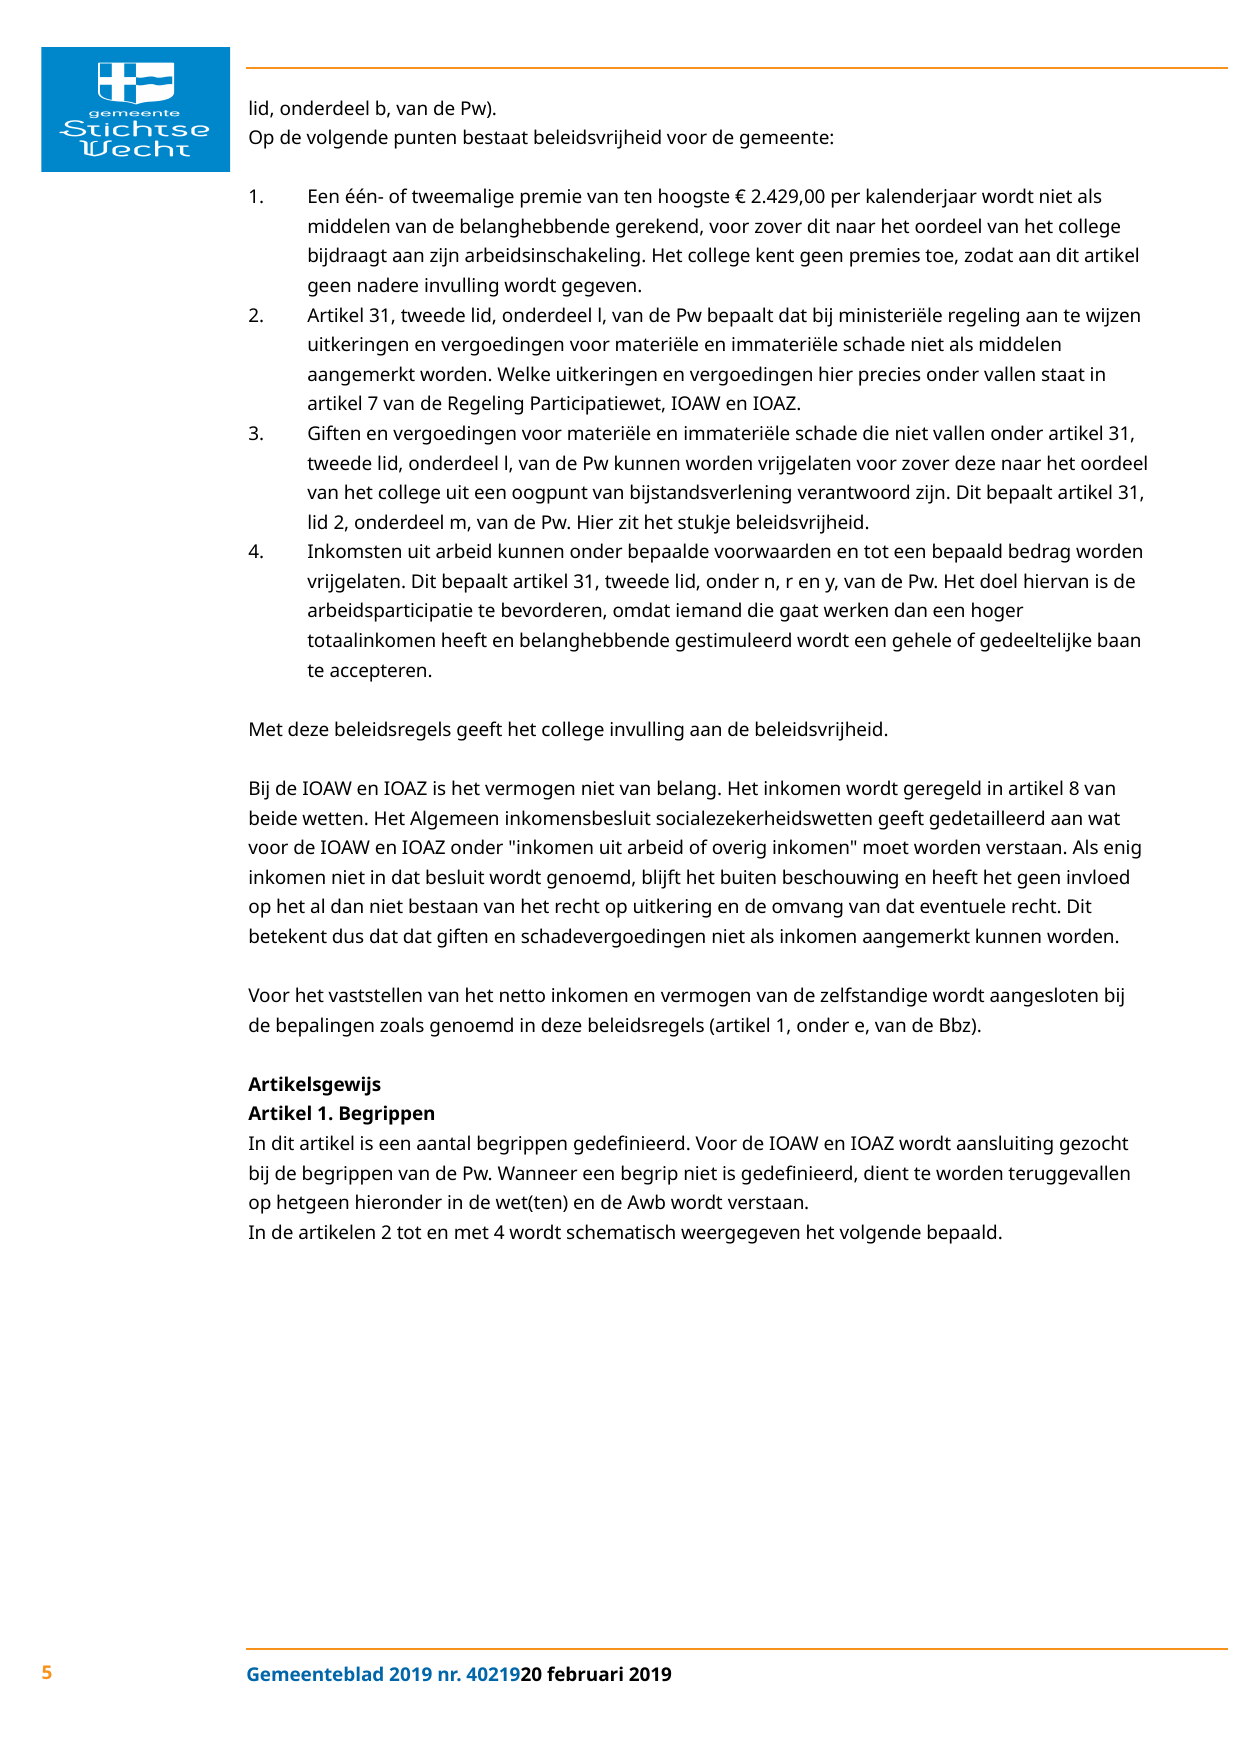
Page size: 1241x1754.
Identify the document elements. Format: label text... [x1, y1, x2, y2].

list Artikel 31, tweede lid, onderdeel l, van de Pw bepaalt dat bij ministeriële regeling aan te wijzen uitkeringen en vergoedingen voor materiële en immateriële schade niet als middelen aangemerkt worden. Welke uitkeringen en vergoedingen hier precies onder vallen staat in artikel 7 van de Regeling Participatiewet, IOAW en IOAZ. [248, 302, 1152, 416]
picture [137, 63, 174, 103]
text Artikel 1. Begrippen [248, 1101, 1152, 1126]
text Op de volgende punten bestaat beleidsvrijheid voor de gemeente: [248, 124, 1152, 150]
text Voor het vaststellen van het netto inkomen en vermogen van de zelfstandige wordt aangesloten bij de bepalingen zoals genoemd in deze beleidsregels (artikel 1, onder e, van de Bbz). [248, 982, 1152, 1038]
list Giften en vergoedingen voor materiële en immateriële schade die niet vallen onder artikel 31, tweede lid, onderdeel l, van de Pw kunnen worden vrijgelaten voor zover deze naar het oordeel van het college uit een oogpunt van bijstandsverlening verantwoord zijn. Dit bepaalt artikel 31, lid 2, onderdeel m, van de Pw. Hier zit het stukje beleidsvrijheid. [248, 420, 1152, 535]
text Bij de IOAW en IOAZ is het vermogen niet van belang. Het inkomen wordt geregeld in artikel 8 van beide wetten. Het Algemeen inkomensbesluit socialezekerheidswetten geeft gedetailleerd aan wat voor de IOAW en IOAZ onder "inkomen uit arbeid of overig inkomen" moet worden verstaan. Als enig inkomen niet in dat besluit wordt genoemd, blijft het buiten beschouwing en heeft het geen invloed op het al dan niet bestaan van het recht op uitkering en de omvang van dat eventuele recht. Dit betekent dus dat dat giften en schadevergoedingen niet als inkomen aangemerkt kunnen worden. [248, 775, 1152, 949]
text Met deze beleidsregels geeft het college invulling aan de beleidsvrijheid. [248, 716, 1152, 742]
list Inkomsten uit arbeid kunnen onder bepaalde voorwaarden en tot een bepaald bedrag worden vrijgelaten. Dit bepaalt artikel 31, tweede lid, onder n, r en y, van de Pw. Het doel hiervan is de arbeidsparticipatie te bevorderen, omdat iemand die gaat werken dan een hoger totaalinkomen heeft en belanghebbende gestimuleerd wordt een gehele of gedeeltelijke baan te accepteren. [248, 538, 1152, 683]
list Een één- of tweemalige premie van ten hoogste € 2.429,00 per kalenderjaar wordt niet als middelen van de belanghebbende gerekend, voor zover dit naar het oordeel van het college bijdraagt aan zijn arbeidsinschakeling. Het college kent geen premies toe, zodat aan dit artikel geen nadere invulling wordt gegeven. [248, 183, 1152, 298]
text Artikelsgewijs [248, 1071, 1152, 1097]
text lid, onderdeel b, van de Pw). [248, 95, 1152, 121]
text In de artikelen 2 tot en met 4 wordt schematisch weergegeven het volgende bepaald. [248, 1219, 1152, 1245]
text In dit artikel is een aantal begrippen gedefinieerd. Voor de IOAW en IOAZ wordt aansluiting gezocht bij de begrippen van de Pw. Wanneer een begrip niet is gedefinieerd, dient te worden teruggevallen op hetgeen hieronder in de wet(ten) en de Awb wordt verstaan. [248, 1130, 1152, 1215]
picture [99, 63, 135, 101]
